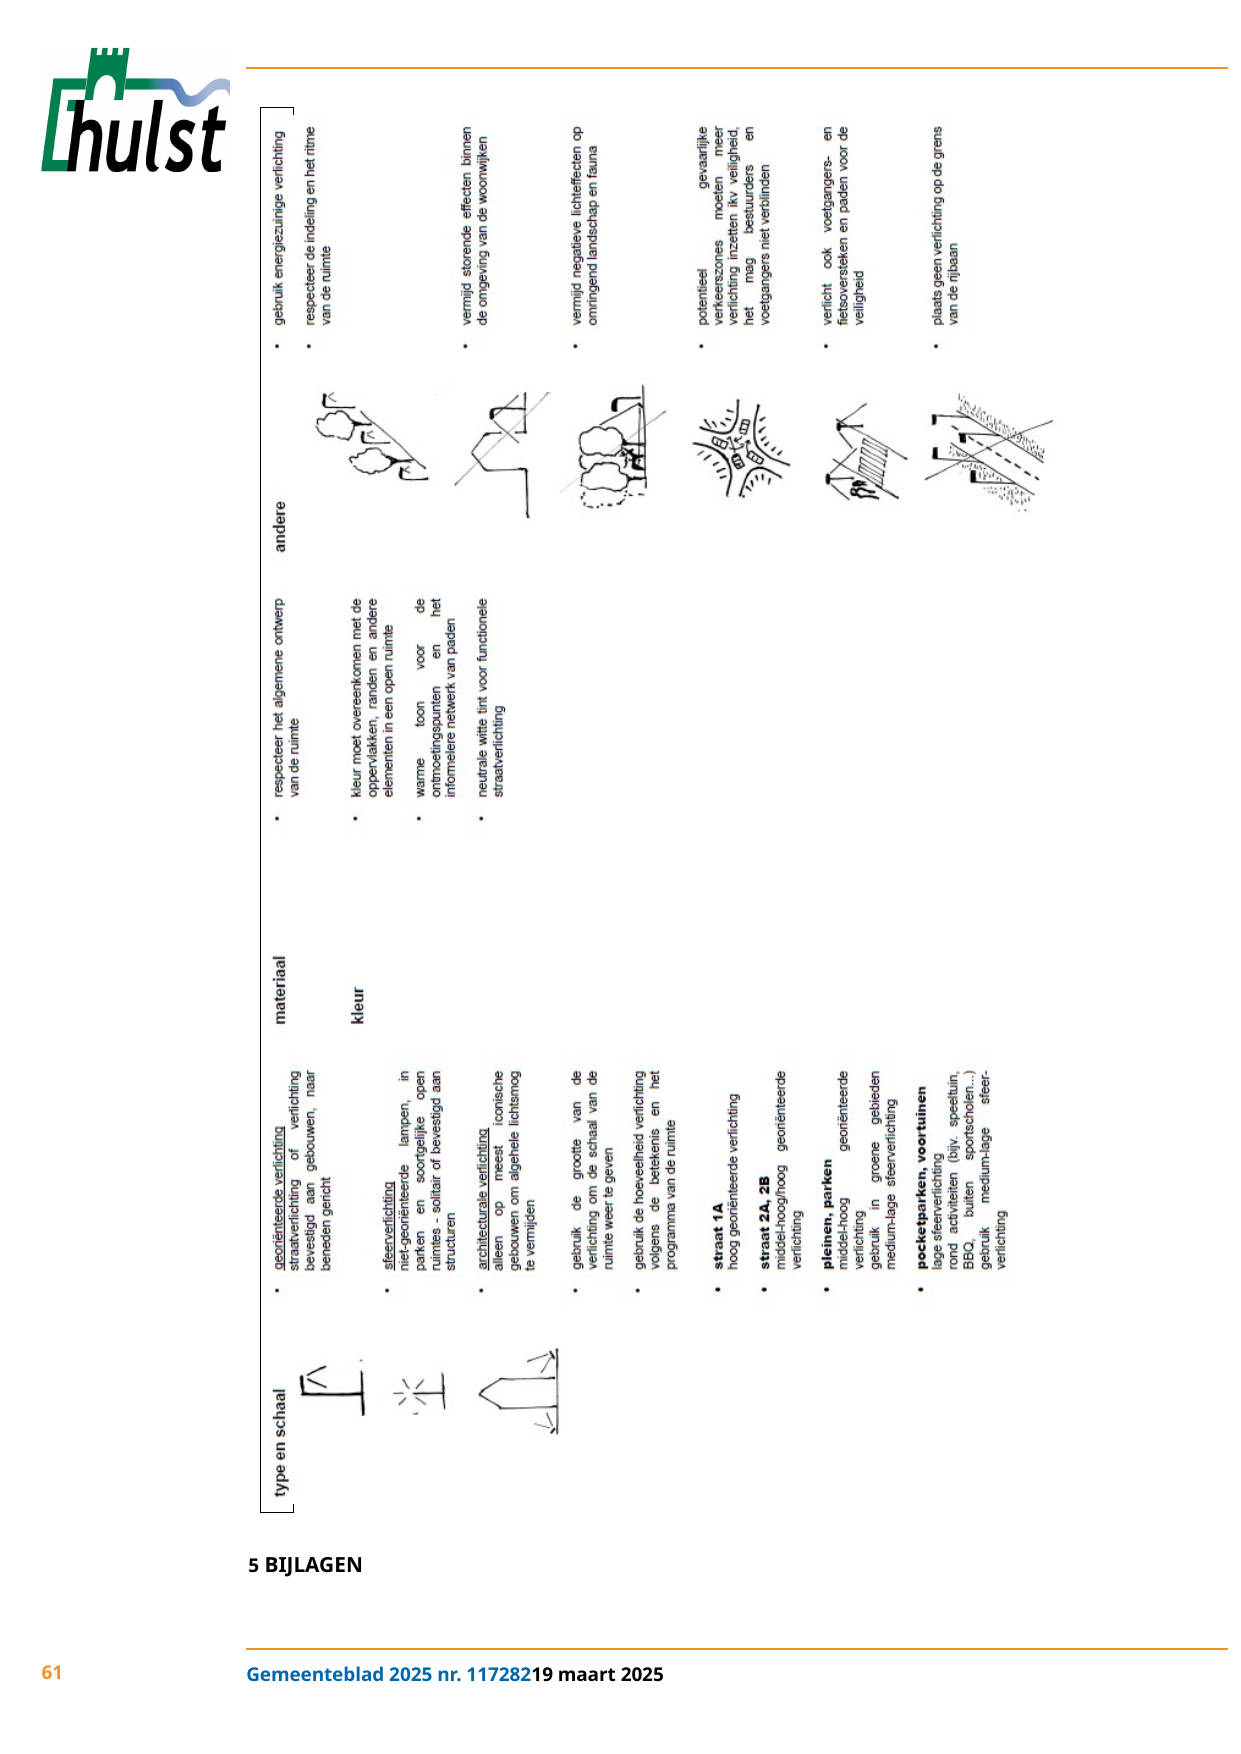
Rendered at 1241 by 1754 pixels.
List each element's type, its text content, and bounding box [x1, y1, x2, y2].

picture [268, 115, 1059, 1504]
text 5 BIJLAGEN [248, 1550, 1152, 1578]
picture [41, 47, 231, 172]
